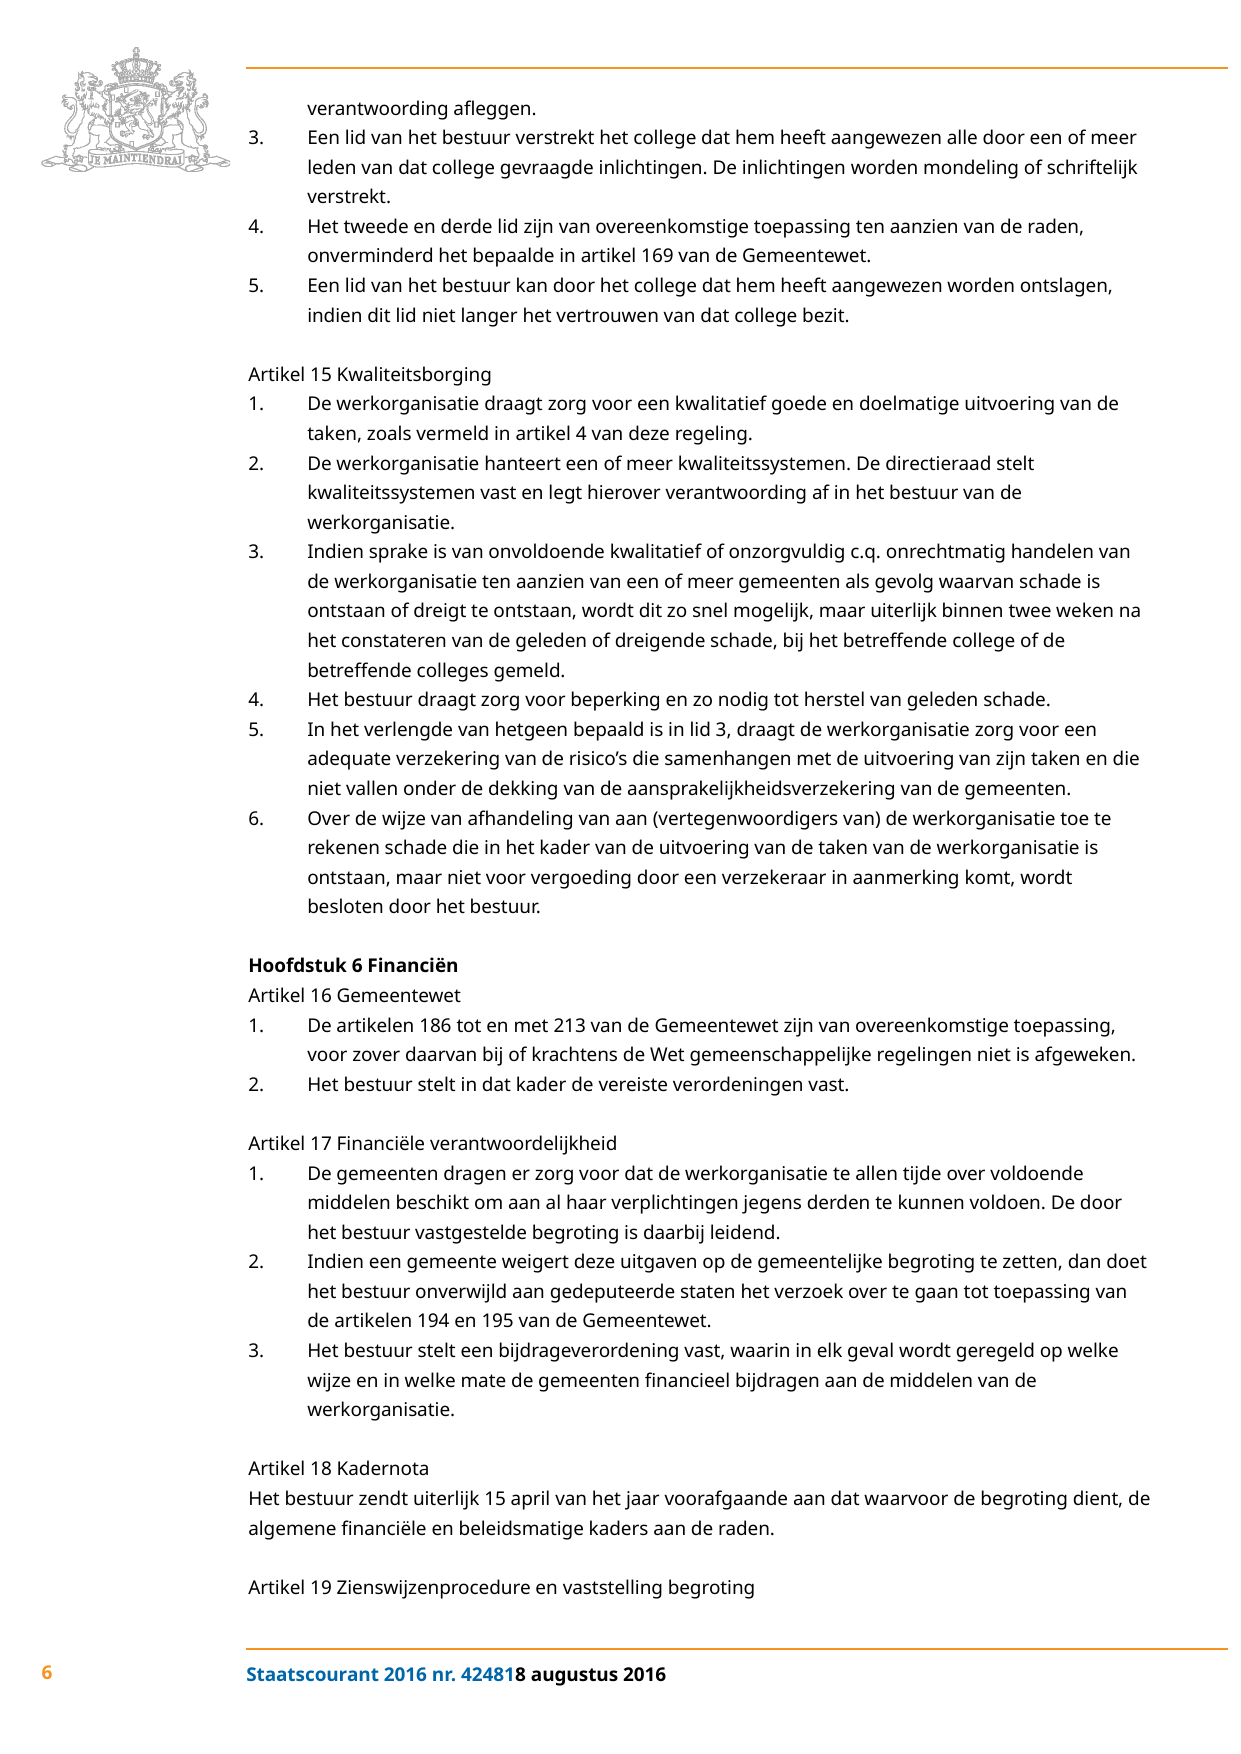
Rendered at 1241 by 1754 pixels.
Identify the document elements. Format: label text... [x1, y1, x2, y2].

text Artikel 16 Gemeentewet [248, 982, 1152, 1008]
text Het bestuur zendt uiterlijk 15 april van het jaar voorafgaande aan dat waarvoor de begroting dient, de algemene financiële en beleidsmatige kaders aan de raden. [248, 1485, 1152, 1541]
text Artikel 17 Financiële verantwoordelijkheid [248, 1130, 1152, 1156]
list Het bestuur stelt een bijdrageverordening vast, waarin in elk geval wordt geregeld op welke wijze en in welke mate de gemeenten financieel bijdragen aan de middelen van de werkorganisatie. [248, 1337, 1152, 1422]
text Artikel 18 Kadernota [248, 1456, 1152, 1481]
list Over de wijze van afhandeling van aan (vertegenwoordigers van) de werkorganisatie toe te rekenen schade die in het kader van de uitvoering van de taken van de werkorganisatie is ontstaan, maar niet voor vergoeding door een verzekeraar in aanmerking komt, wordt besloten door het bestuur. [248, 805, 1152, 919]
list De gemeenten dragen er zorg voor dat de werkorganisatie te allen tijde over voldoende middelen beschikt om aan al haar verplichtingen jegens derden te kunnen voldoen. De door het bestuur vastgestelde begroting is daarbij leidend. [248, 1160, 1152, 1245]
list Indien sprake is van onvoldoende kwalitatief of onzorgvuldig c.q. onrechtmatig handelen van de werkorganisatie ten aanzien van een of meer gemeenten als gevolg waarvan schade is ontstaan of dreigt te ontstaan, wordt dit zo snel mogelijk, maar uiterlijk binnen twee weken na het constateren van de geleden of dreigende schade, bij het betreffende college of de betreffende colleges gemeld. [248, 538, 1152, 683]
list Een lid van het bestuur verstrekt het college dat hem heeft aangewezen alle door een of meer leden van dat college gevraagde inlichtingen. De inlichtingen worden mondeling of schriftelijk verstrekt. [248, 124, 1152, 209]
list Het bestuur stelt in dat kader de vereiste verordeningen vast. [248, 1071, 1152, 1097]
list De werkorganisatie draagt zorg voor een kwalitatief goede en doelmatige uitvoering van de taken, zoals vermeld in artikel 4 van deze regeling. [248, 391, 1152, 446]
list De werkorganisatie hanteert een of meer kwaliteitssystemen. De directieraad stelt kwaliteitssystemen vast en legt hierover verantwoording af in het bestuur van de werkorganisatie. [248, 450, 1152, 535]
list Het bestuur draagt zorg voor beperking en zo nodig tot herstel van geleden schade. [248, 686, 1152, 712]
list De artikelen 186 tot en met 213 van de Gemeentewet zijn van overeenkomstige toepassing, voor zover daarvan bij of krachtens de Wet gemeenschappelijke regelingen niet is afgeweken. [248, 1012, 1152, 1067]
picture [41, 47, 231, 172]
text Hoofdstuk 6 Financiën [248, 953, 1152, 978]
list Een lid van het bestuur kan door het college dat hem heeft aangewezen worden ontslagen, indien dit lid niet langer het vertrouwen van dat college bezit. [248, 272, 1152, 328]
list verantwoording afleggen. [248, 95, 1152, 121]
list Het tweede en derde lid zijn van overeenkomstige toepassing ten aanzien van de raden, onverminderd het bepaalde in artikel 169 van de Gemeentewet. [248, 213, 1152, 268]
text Artikel 19 Zienswijzenprocedure en vaststelling begroting [248, 1574, 1152, 1600]
list In het verlengde van hetgeen bepaald is in lid 3, draagt de werkorganisatie zorg voor een adequate verzekering van de risico’s die samenhangen met de uitvoering van zijn taken en die niet vallen onder de dekking van de aansprakelijkheidsverzekering van de gemeenten. [248, 716, 1152, 801]
list Indien een gemeente weigert deze uitgaven op de gemeentelijke begroting te zetten, dan doet het bestuur onverwijld aan gedeputeerde staten het verzoek over te gaan tot toepassing van de artikelen 194 en 195 van de Gemeentewet. [248, 1248, 1152, 1333]
text Artikel 15 Kwaliteitsborging [248, 361, 1152, 387]
